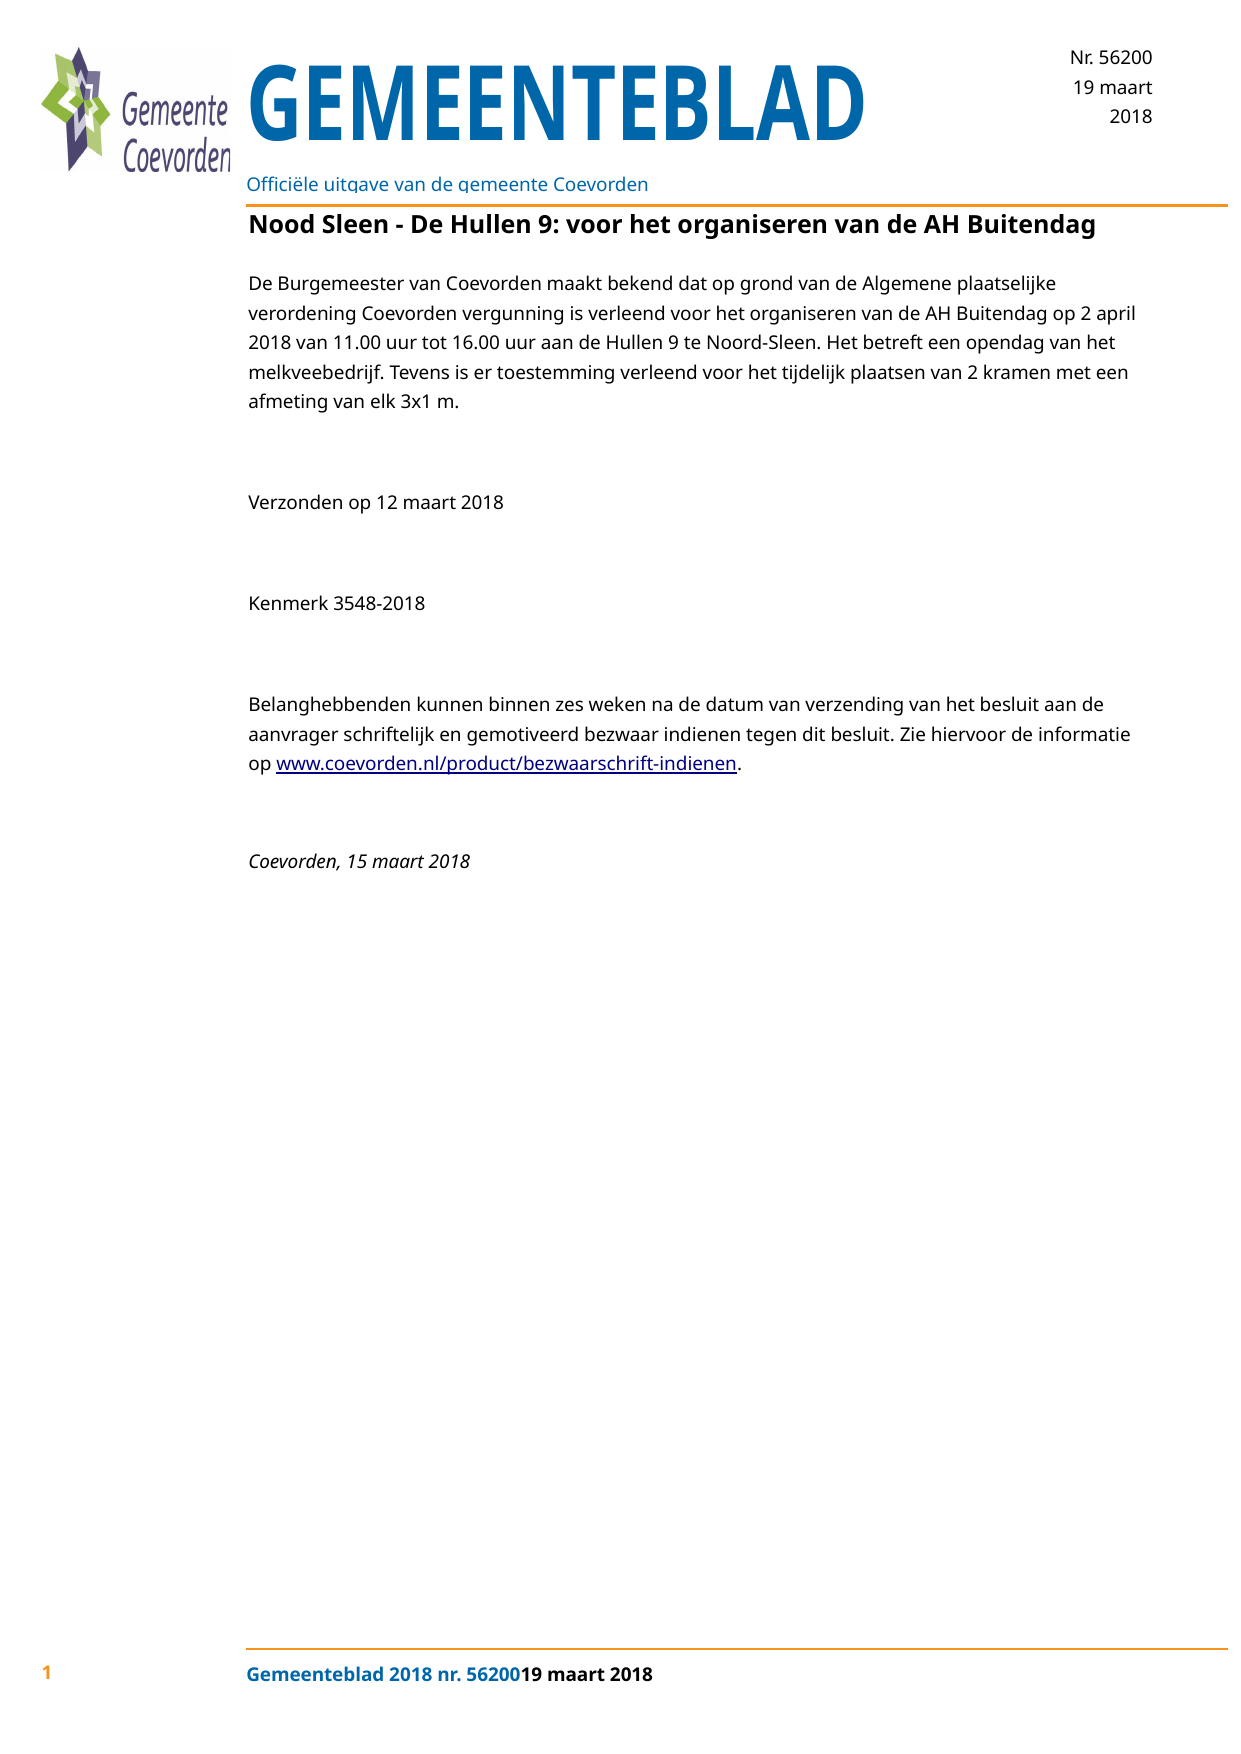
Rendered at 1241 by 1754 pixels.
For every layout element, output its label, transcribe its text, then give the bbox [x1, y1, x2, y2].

text Nood Sleen - De Hullen 9: voor het organiseren van de AH Buitendag [248, 207, 1152, 241]
text Kenmerk 3548-2018 [248, 590, 1152, 616]
text Belanghebbenden kunnen binnen zes weken na de datum van verzending van het besluit aan de aanvrager schriftelijk en gemotiveerd bezwaar indienen tegen dit besluit. Zie hiervoor de informatie op www.coevorden.nl/product/bezwaarschrift-indienen. [248, 691, 1152, 776]
text Verzonden op 12 maart 2018 [248, 489, 1152, 515]
text Coevorden, 15 maart 2018 [248, 848, 1152, 874]
text De Burgemeester van Coevorden maakt bekend dat op grond van de Algemene plaatselijke verordening Coevorden vergunning is verleend voor het organiseren van de AH Buitendag op 2 april 2018 van 11.00 uur tot 16.00 uur aan de Hullen 9 te Noord-Sleen. Het betreft een opendag van het melkveebedrijf. Tevens is er toestemming verleend voor het tijdelijk plaatsen van 2 kramen met een afmeting van elk 3x1 m. [248, 270, 1152, 414]
picture [41, 47, 231, 172]
